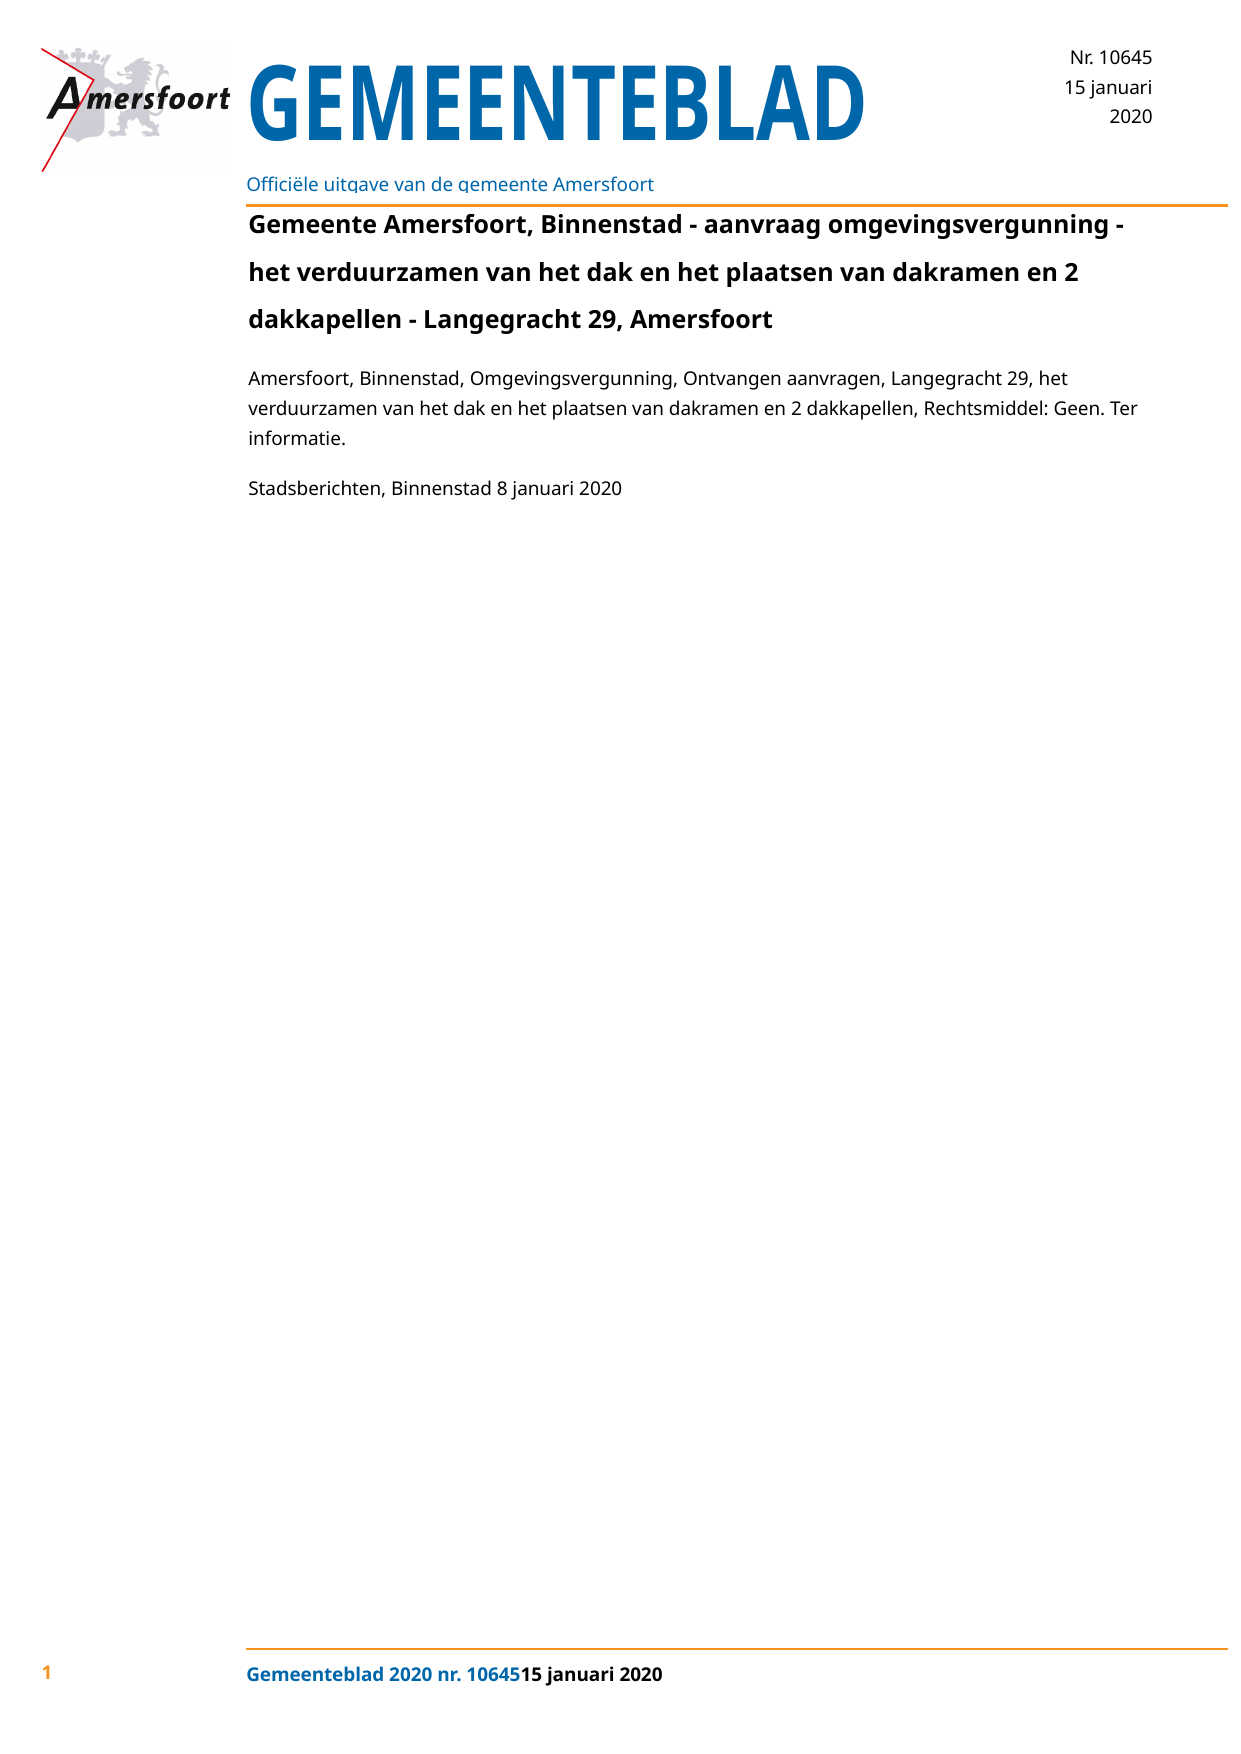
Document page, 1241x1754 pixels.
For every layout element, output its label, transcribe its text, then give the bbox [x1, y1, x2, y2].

text Stadsberichten, Binnenstad 8 januari 2020 [248, 475, 1152, 501]
picture [41, 47, 231, 172]
text Amersfoort, Binnenstad, Omgevingsvergunning, Ontvangen aanvragen, Langegracht 29, het verduurzamen van het dak en het plaatsen van dakramen en 2 dakkapellen, Rechtsmiddel: Geen. Ter informatie. [248, 366, 1152, 450]
text Gemeente Amersfoort, Binnenstad - aanvraag omgevingsvergunning - het verduurzamen van het dak en het plaatsen van dakramen en 2 dakkapellen - Langegracht 29, Amersfoort [248, 207, 1152, 336]
